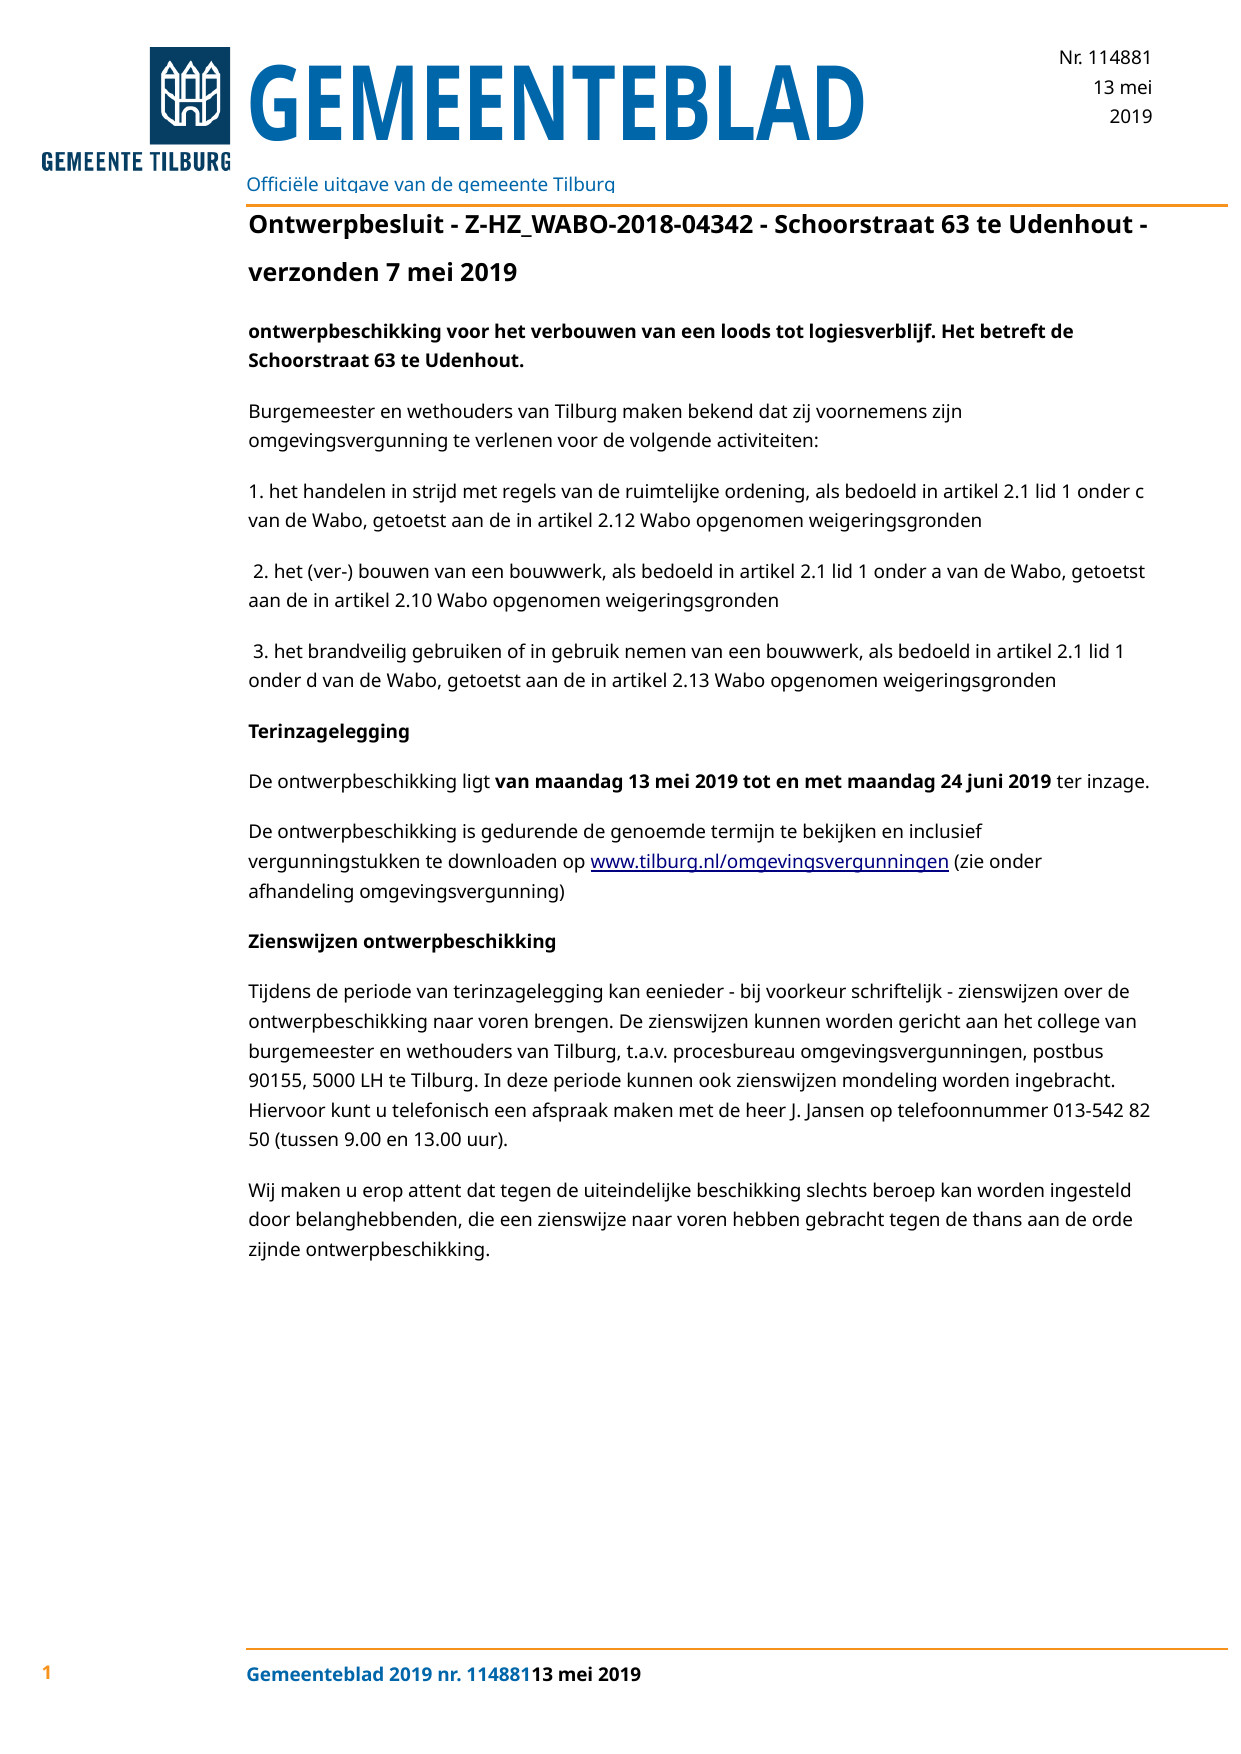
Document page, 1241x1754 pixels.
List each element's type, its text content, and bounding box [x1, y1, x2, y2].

text Wij maken u erop attent dat tegen de uiteindelijke beschikking slechts beroep kan worden ingesteld door belanghebbenden, die een zienswijze naar voren hebben gebracht tegen de thans aan de orde zijnde ontwerpbeschikking. [248, 1177, 1152, 1262]
text 3. het brandveilig gebruiken of in gebruik nemen van een bouwwerk, als bedoeld in artikel 2.1 lid 1 onder d van de Wabo, getoetst aan de in artikel 2.13 Wabo opgenomen weigeringsgronden [248, 638, 1152, 693]
text ontwerpbeschikking voor het verbouwen van een loods tot logiesverblijf. Het betreft de Schoorstraat 63 te Udenhout. [248, 318, 1152, 373]
text 1. het handelen in strijd met regels van de ruimtelijke ordening, als bedoeld in artikel 2.1 lid 1 onder c van de Wabo, getoetst aan de in artikel 2.12 Wabo opgenomen weigeringsgronden [248, 478, 1152, 533]
text 2. het (ver-) bouwen van een bouwwerk, als bedoeld in artikel 2.1 lid 1 onder a van de Wabo, getoetst aan de in artikel 2.10 Wabo opgenomen weigeringsgronden [248, 558, 1152, 613]
text De ontwerpbeschikking ligt van maandag 13 mei 2019 tot en met maandag 24 juni 2019 ter inzage. [248, 768, 1152, 794]
text Ontwerpbesluit - Z-HZ_WABO-2018-04342 - Schoorstraat 63 te Udenhout - verzonden 7 mei 2019 [248, 207, 1152, 288]
text Tijdens de periode van terinzagelegging kan eenieder - bij voorkeur schriftelijk - zienswijzen over de ontwerpbeschikking naar voren brengen. De zienswijzen kunnen worden gericht aan het college van burgemeester en wethouders van Tilburg, t.a.v. procesbureau omgevingsvergunningen, postbus 90155, 5000 LH te Tilburg. In deze periode kunnen ook zienswijzen mondeling worden ingebracht. Hiervoor kunt u telefonisch een afspraak maken met de heer J. Jansen op telefoonnummer 013-542 82 50 (tussen 9.00 en 13.00 uur). [248, 979, 1152, 1152]
text Zienswijzen ontwerpbeschikking [248, 928, 1152, 954]
picture [41, 47, 231, 172]
text Terinzagelegging [248, 718, 1152, 744]
text De ontwerpbeschikking is gedurende de genoemde termijn te bekijken en inclusief vergunningstukken te downloaden op www.tilburg.nl/omgevingsvergunningen (zie onder afhandeling omgevingsvergunning) [248, 819, 1152, 904]
text Burgemeester en wethouders van Tilburg maken bekend dat zij voornemens zijn omgevingsvergunning te verlenen voor de volgende activiteiten: [248, 398, 1152, 453]
